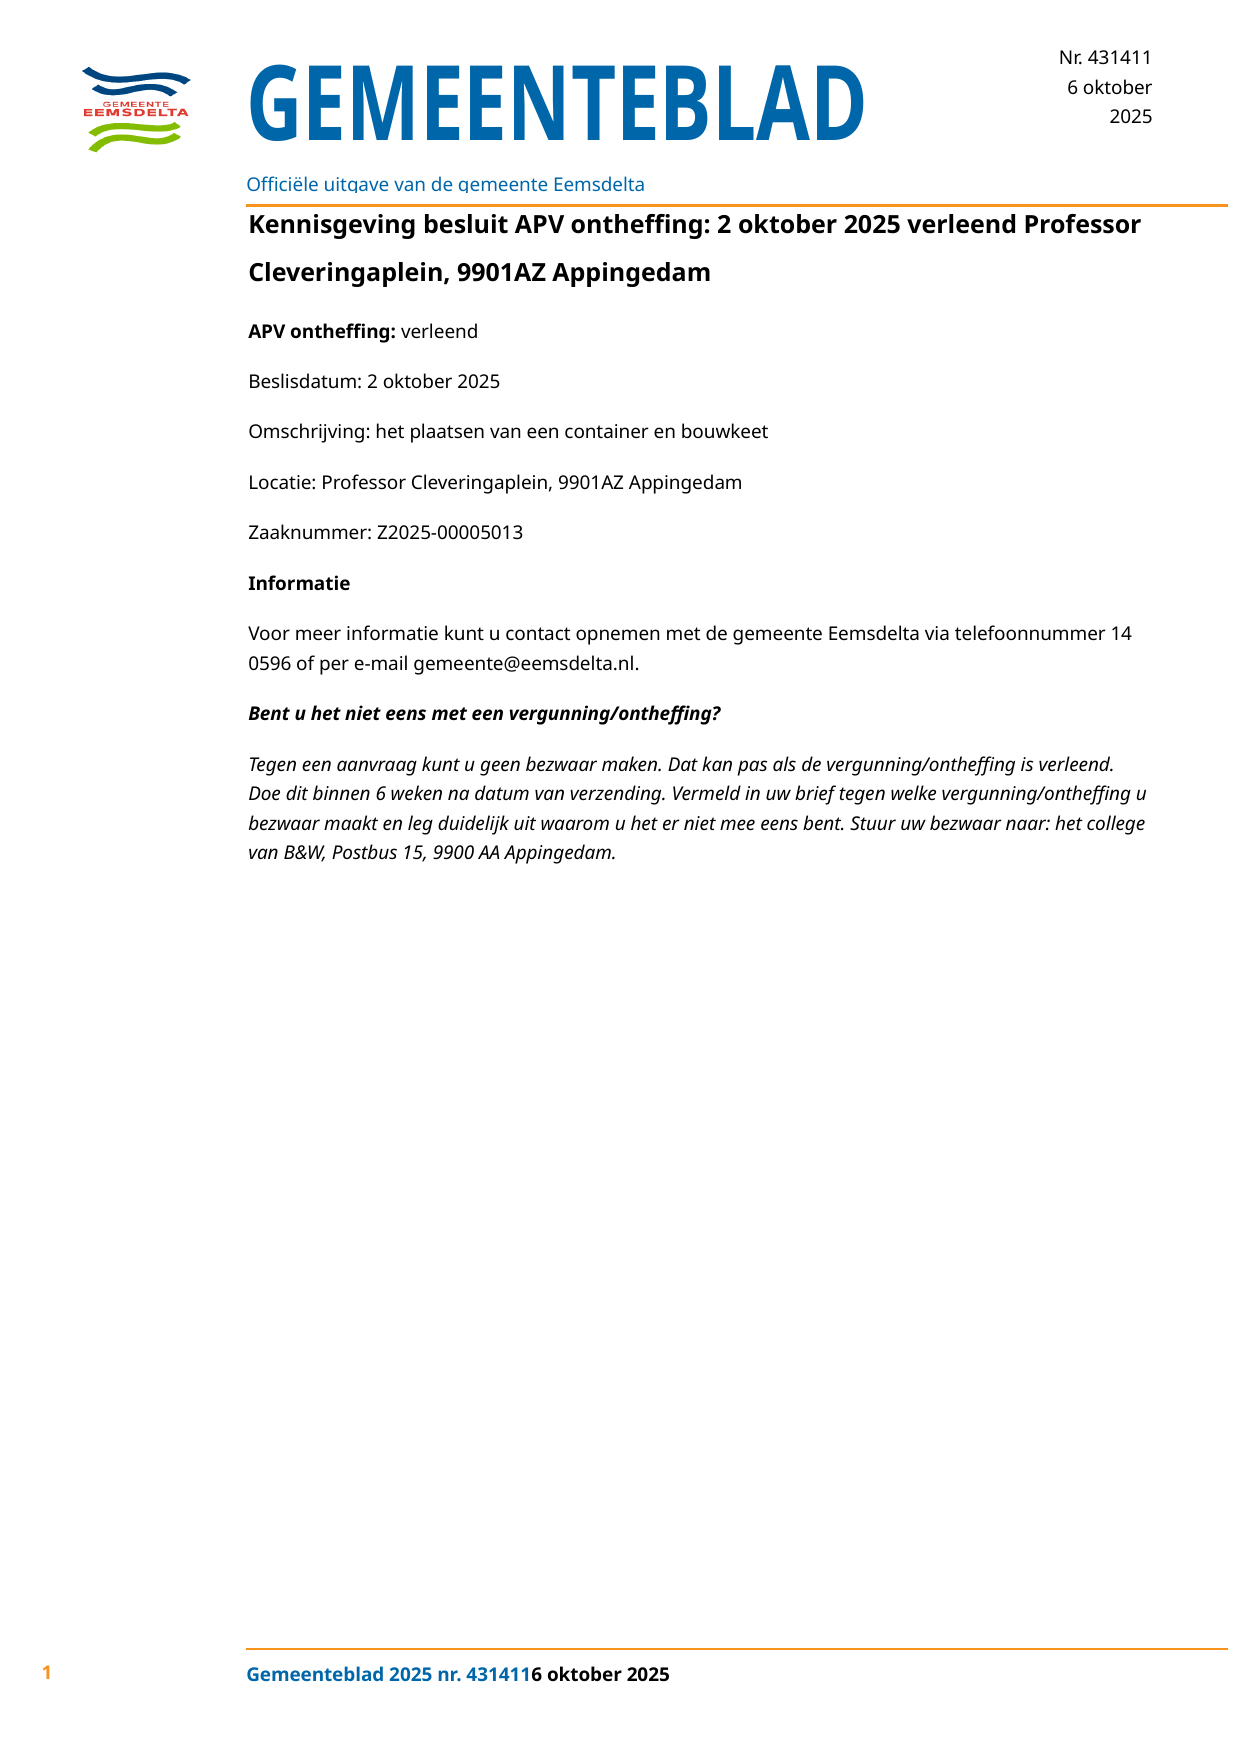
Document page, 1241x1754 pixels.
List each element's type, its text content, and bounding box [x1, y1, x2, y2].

text Locatie: Professor Cleveringaplein, 9901AZ Appingedam [248, 469, 1152, 495]
text APV ontheffing: verleend [248, 318, 1152, 344]
text Kennisgeving besluit APV ontheffing: 2 oktober 2025 verleend Professor Cleveringaplein, 9901AZ Appingedam [248, 207, 1152, 288]
text Informatie [248, 570, 1152, 596]
text Beslisdatum: 2 oktober 2025 [248, 368, 1152, 394]
text Bent u het niet eens met een vergunning/ontheffing? [248, 700, 1152, 726]
text Omschrijving: het plaatsen van een container en bouwkeet [248, 419, 1152, 444]
text Tegen een aanvraag kunt u geen bezwaar maken. Dat kan pas als de vergunning/ontheffing is verleend. Doe dit binnen 6 weken na datum van verzending. Vermeld in uw brief tegen welke vergunning/ontheffing u bezwaar maakt en leg duidelijk uit waarom u het er niet mee eens bent. Stuur uw bezwaar naar: het college van B&W, Postbus 15, 9900 AA Appingedam. [248, 751, 1152, 865]
text Zaaknummer: Z2025-00005013 [248, 519, 1152, 545]
picture [41, 47, 231, 172]
text Voor meer informatie kunt u contact opnemen met de gemeente Eemsdelta via telefoonnummer 14 0596 of per e-mail gemeente@eemsdelta.nl. [248, 620, 1152, 676]
